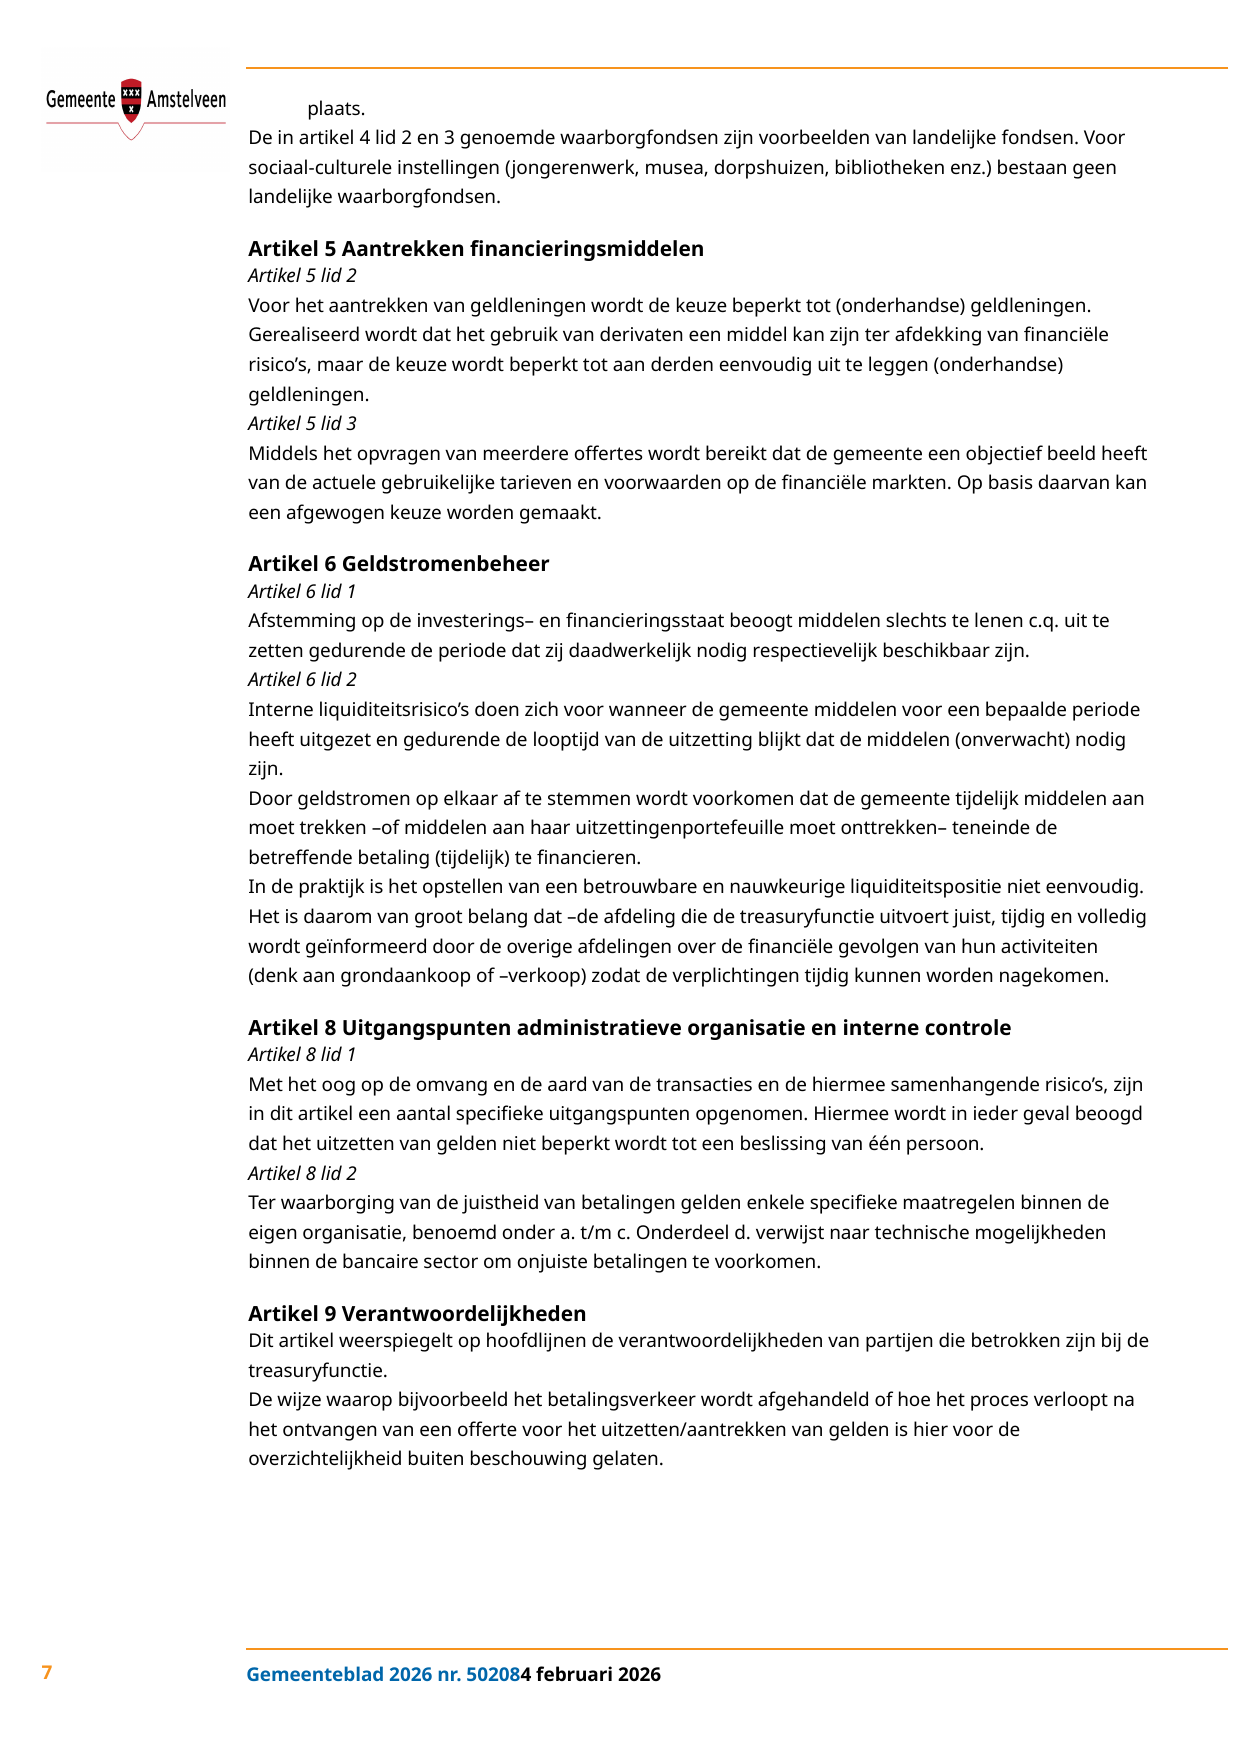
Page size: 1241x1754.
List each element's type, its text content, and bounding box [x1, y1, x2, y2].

picture [41, 47, 231, 172]
text Dit artikel weerspiegelt op hoofdlijnen de verantwoordelijkheden van partijen die betrokken zijn bij de treasuryfunctie. [248, 1327, 1152, 1383]
list plaats. [248, 95, 1152, 121]
text Afstemming op de investerings– en financieringsstaat beoogt middelen slechts te lenen c.q. uit te zetten gedurende de periode dat zij daadwerkelijk nodig respectievelijk beschikbaar zijn. [248, 607, 1152, 663]
text Artikel 6 lid 1 [248, 578, 1152, 604]
text Middels het opvragen van meerdere offertes wordt bereikt dat de gemeente een objectief beeld heeft van de actuele gebruikelijke tarieven en voorwaarden op de financiële markten. Op basis daarvan kan een afgewogen keuze worden gemaakt. [248, 440, 1152, 525]
text Artikel 9 Verantwoordelijkheden [248, 1299, 1152, 1327]
text Met het oog op de omvang en de aard van de transacties en de hiermee samenhangende risico’s, zijn in dit artikel een aantal specifieke uitgangspunten opgenomen. Hiermee wordt in ieder geval beoogd dat het uitzetten van gelden niet beperkt wordt tot een beslissing van één persoon. [248, 1071, 1152, 1156]
text Voor het aantrekken van geldleningen wordt de keuze beperkt tot (onderhandse) geldleningen. Gerealiseerd wordt dat het gebruik van derivaten een middel kan zijn ter afdekking van financiële risico’s, maar de keuze wordt beperkt tot aan derden eenvoudig uit te leggen (onderhandse) geldleningen. [248, 292, 1152, 406]
text Artikel 8 Uitgangspunten administratieve organisatie en interne controle [248, 1013, 1152, 1041]
text Door geldstromen op elkaar af te stemmen wordt voorkomen dat de gemeente tijdelijk middelen aan moet trekken –of middelen aan haar uitzettingenportefeuille moet onttrekken– teneinde de betreffende betaling (tijdelijk) te financieren. [248, 785, 1152, 870]
text Artikel 6 lid 2 [248, 667, 1152, 692]
text In de praktijk is het opstellen van een betrouwbare en nauwkeurige liquiditeitspositie niet eenvoudig. Het is daarom van groot belang dat –de afdeling die de treasuryfunctie uitvoert juist, tijdig en volledig wordt geïnformeerd door de overige afdelingen over de financiële gevolgen van hun activiteiten (denk aan grondaankoop of –verkoop) zodat de verplichtingen tijdig kunnen worden nagekomen. [248, 874, 1152, 988]
text Artikel 8 lid 2 [248, 1160, 1152, 1185]
text Artikel 8 lid 1 [248, 1041, 1152, 1067]
text De wijze waarop bijvoorbeeld het betalingsverkeer wordt afgehandeld of hoe het proces verloopt na het ontvangen van een offerte voor het uitzetten/aantrekken van gelden is hier voor de overzichtelijkheid buiten beschouwing gelaten. [248, 1386, 1152, 1471]
text Interne liquiditeitsrisico’s doen zich voor wanneer de gemeente middelen voor een bepaalde periode heeft uitgezet en gedurende de looptijd van de uitzetting blijkt dat de middelen (onverwacht) nodig zijn. [248, 696, 1152, 781]
text Artikel 5 lid 2 [248, 262, 1152, 288]
text Artikel 5 lid 3 [248, 410, 1152, 436]
text Artikel 6 Geldstromenbeheer [248, 549, 1152, 578]
text Artikel 5 Aantrekken financieringsmiddelen [248, 234, 1152, 262]
text De in artikel 4 lid 2 en 3 genoemde waarborgfondsen zijn voorbeelden van landelijke fondsen. Voor sociaal-culturele instellingen (jongerenwerk, musea, dorpshuizen, bibliotheken enz.) bestaan geen landelijke waarborgfondsen. [248, 124, 1152, 209]
text Ter waarborging van de juistheid van betalingen gelden enkele specifieke maatregelen binnen de eigen organisatie, benoemd onder a. t/m c. Onderdeel d. verwijst naar technische mogelijkheden binnen de bancaire sector om onjuiste betalingen te voorkomen. [248, 1189, 1152, 1274]
